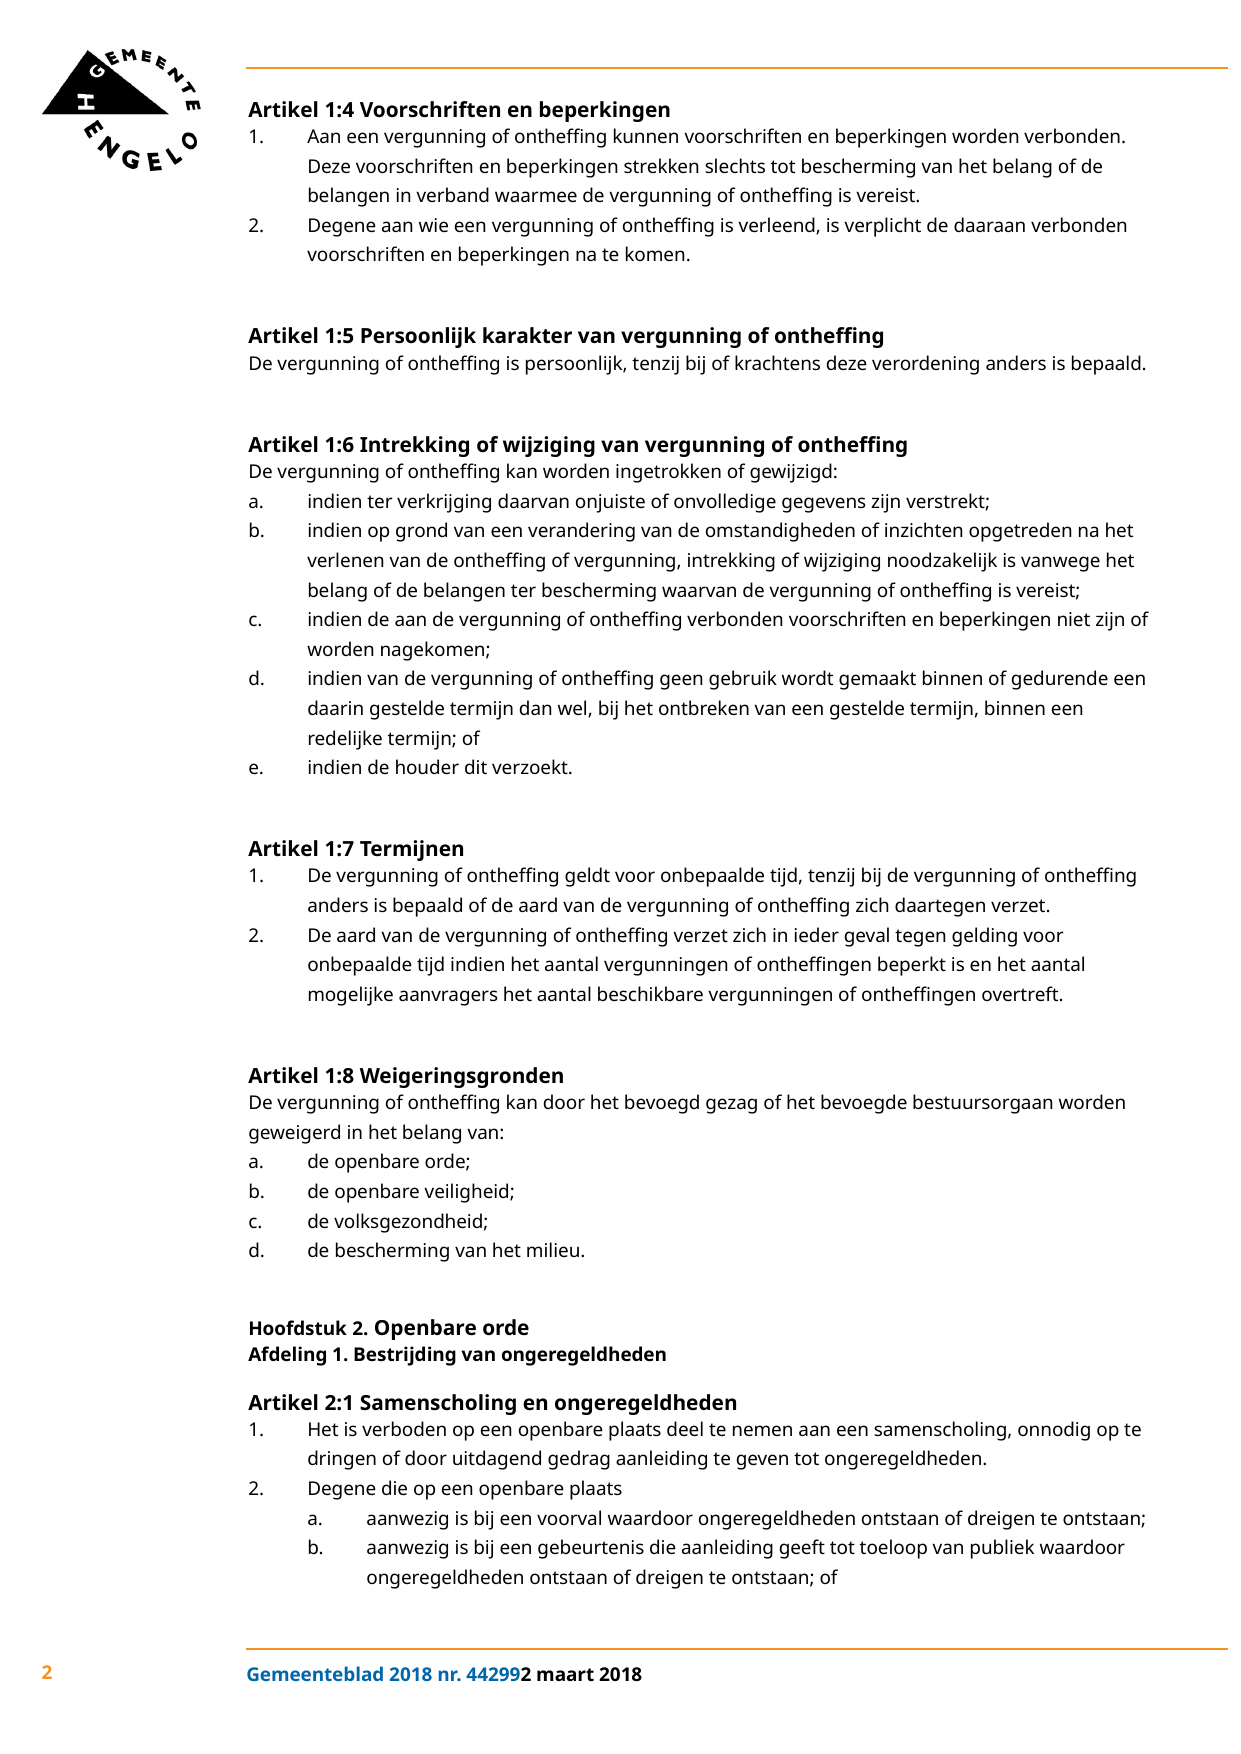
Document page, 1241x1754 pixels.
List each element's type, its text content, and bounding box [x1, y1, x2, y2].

text De vergunning of ontheffing kan worden ingetrokken of gewijzigd: [248, 458, 1152, 484]
text Artikel 1:7 Termijnen [248, 834, 1152, 863]
list De vergunning of ontheffing geldt voor onbepaalde tijd, tenzij bij de vergunning of ontheffing anders is bepaald of de aard van de vergunning of ontheffing zich daartegen verzet. [248, 863, 1152, 918]
list Aan een vergunning of ontheffing kunnen voorschriften en beperkingen worden verbonden. Deze voorschriften en beperkingen strekken slechts tot bescherming van het belang of de belangen in verband waarmee de vergunning of ontheffing is vereist. [248, 123, 1152, 208]
text Artikel 1:8 Weigeringsgronden [248, 1061, 1152, 1089]
text Artikel 2:1 Samenscholing en ongeregeldheden [248, 1388, 1152, 1416]
text De vergunning of ontheffing kan door het bevoegd gezag of het bevoegde bestuursorgaan worden geweigerd in het belang van: [248, 1089, 1152, 1145]
text Artikel 1:4 Voorschriften en beperkingen [248, 95, 1152, 123]
list de bescherming van het milieu. [248, 1237, 1152, 1263]
picture [41, 47, 231, 172]
list indien de aan de vergunning of ontheffing verbonden voorschriften en beperkingen niet zijn of worden nagekomen; [248, 606, 1152, 662]
list indien op grond van een verandering van de omstandigheden of inzichten opgetreden na het verlenen van de ontheffing of vergunning, intrekking of wijziging noodzakelijk is vanwege het belang of de belangen ter bescherming waarvan de vergunning of ontheffing is vereist; [248, 518, 1152, 602]
text Afdeling 1. Bestrijding van ongeregeldheden [248, 1341, 1152, 1367]
text Artikel 1:5 Persoonlijk karakter van vergunning of ontheffing [248, 322, 1152, 350]
list aanwezig is bij een gebeurtenis die aanleiding geeft tot toeloop van publiek waardoor ongeregeldheden ontstaan of dreigen te ontstaan; of [307, 1534, 1152, 1590]
list de openbare veiligheid; [248, 1178, 1152, 1204]
text De vergunning of ontheffing is persoonlijk, tenzij bij of krachtens deze verordening anders is bepaald. [248, 350, 1152, 376]
list indien ter verkrijging daarvan onjuiste of onvolledige gegevens zijn verstrekt; [248, 488, 1152, 514]
list aanwezig is bij een voorval waardoor ongeregeldheden ontstaan of dreigen te ontstaan; [307, 1505, 1152, 1531]
list indien de houder dit verzoekt. [248, 754, 1152, 780]
list Het is verboden op een openbare plaats deel te nemen aan een samenscholing, onnodig op te dringen of door uitdagend gedrag aanleiding te geven tot ongeregeldheden. [248, 1416, 1152, 1471]
list Degene aan wie een vergunning of ontheffing is verleend, is verplicht de daaraan verbonden voorschriften en beperkingen na te komen. [248, 212, 1152, 267]
list de volksgezondheid; [248, 1208, 1152, 1233]
text Hoofdstuk 2. Openbare orde [248, 1313, 1152, 1341]
text Artikel 1:6 Intrekking of wijziging van vergunning of ontheffing [248, 430, 1152, 458]
list de openbare orde; [248, 1149, 1152, 1174]
list De aard van de vergunning of ontheffing verzet zich in ieder geval tegen gelding voor onbepaalde tijd indien het aantal vergunningen of ontheffingen beperkt is en het aantal mogelijke aanvragers het aantal beschikbare vergunningen of ontheffingen overtreft. [248, 922, 1152, 1007]
list Degene die op een openbare plaats [248, 1475, 1152, 1501]
list indien van de vergunning of ontheffing geen gebruik wordt gemaakt binnen of gedurende een daarin gestelde termijn dan wel, bij het ontbreken van een gestelde termijn, binnen een redelijke termijn; of [248, 666, 1152, 750]
